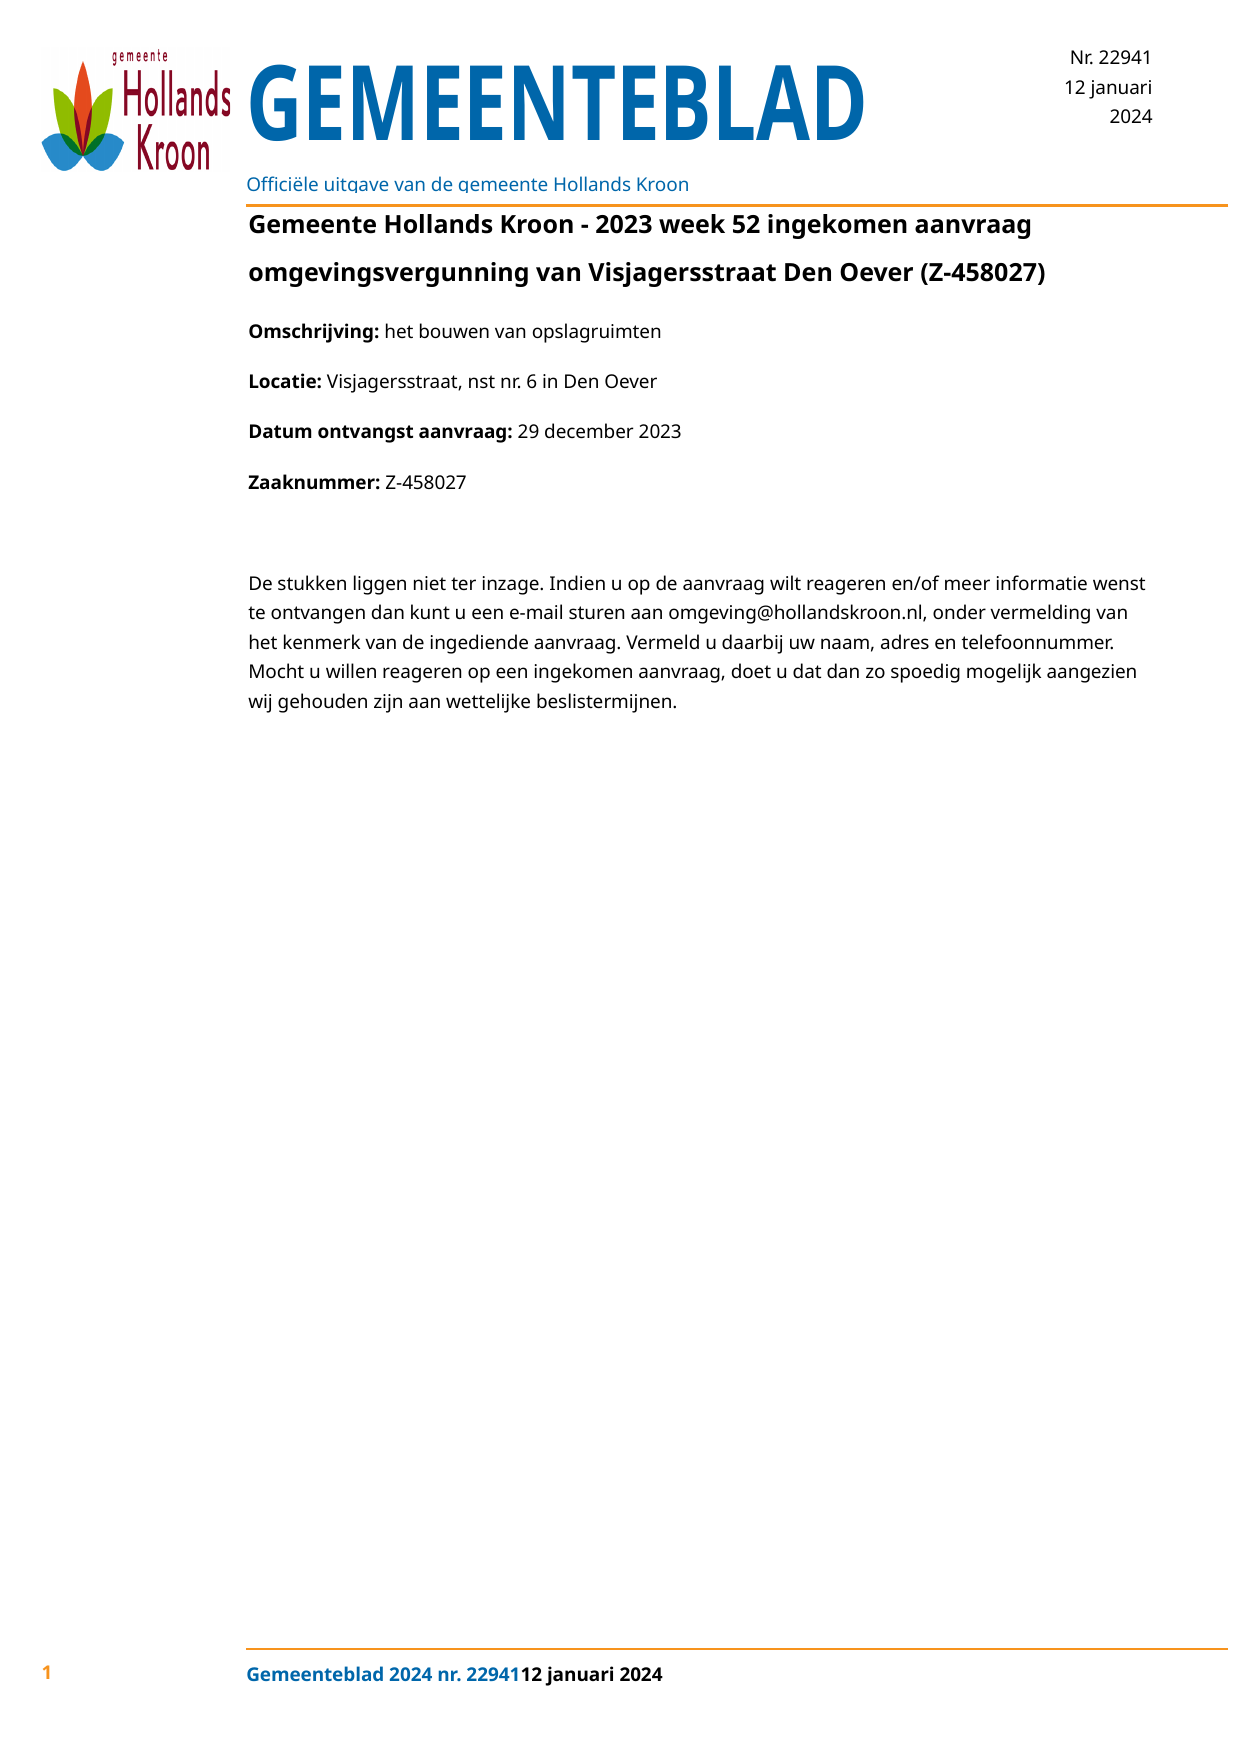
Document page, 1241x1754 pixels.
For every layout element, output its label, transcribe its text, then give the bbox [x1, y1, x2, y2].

text Omschrijving: het bouwen van opslagruimten [248, 318, 1152, 344]
text De stukken liggen niet ter inzage. Indien u op de aanvraag wilt reageren en/of meer informatie wenst te ontvangen dan kunt u een e-mail sturen aan omgeving@hollandskroon.nl, onder vermelding van het kenmerk van de ingediende aanvraag. Vermeld u daarbij uw naam, adres en telefoonnummer. Mocht u willen reageren op een ingekomen aanvraag, doet u dat dan zo spoedig mogelijk aangezien wij gehouden zijn aan wettelijke beslistermijnen. [248, 570, 1152, 714]
text Zaaknummer: Z-458027 [248, 469, 1152, 495]
picture [41, 47, 231, 172]
text Datum ontvangst aanvraag: 29 december 2023 [248, 419, 1152, 444]
text Gemeente Hollands Kroon - 2023 week 52 ingekomen aanvraag omgevingsvergunning van Visjagersstraat Den Oever (Z-458027) [248, 207, 1152, 288]
text Locatie: Visjagersstraat, nst nr. 6 in Den Oever [248, 368, 1152, 394]
